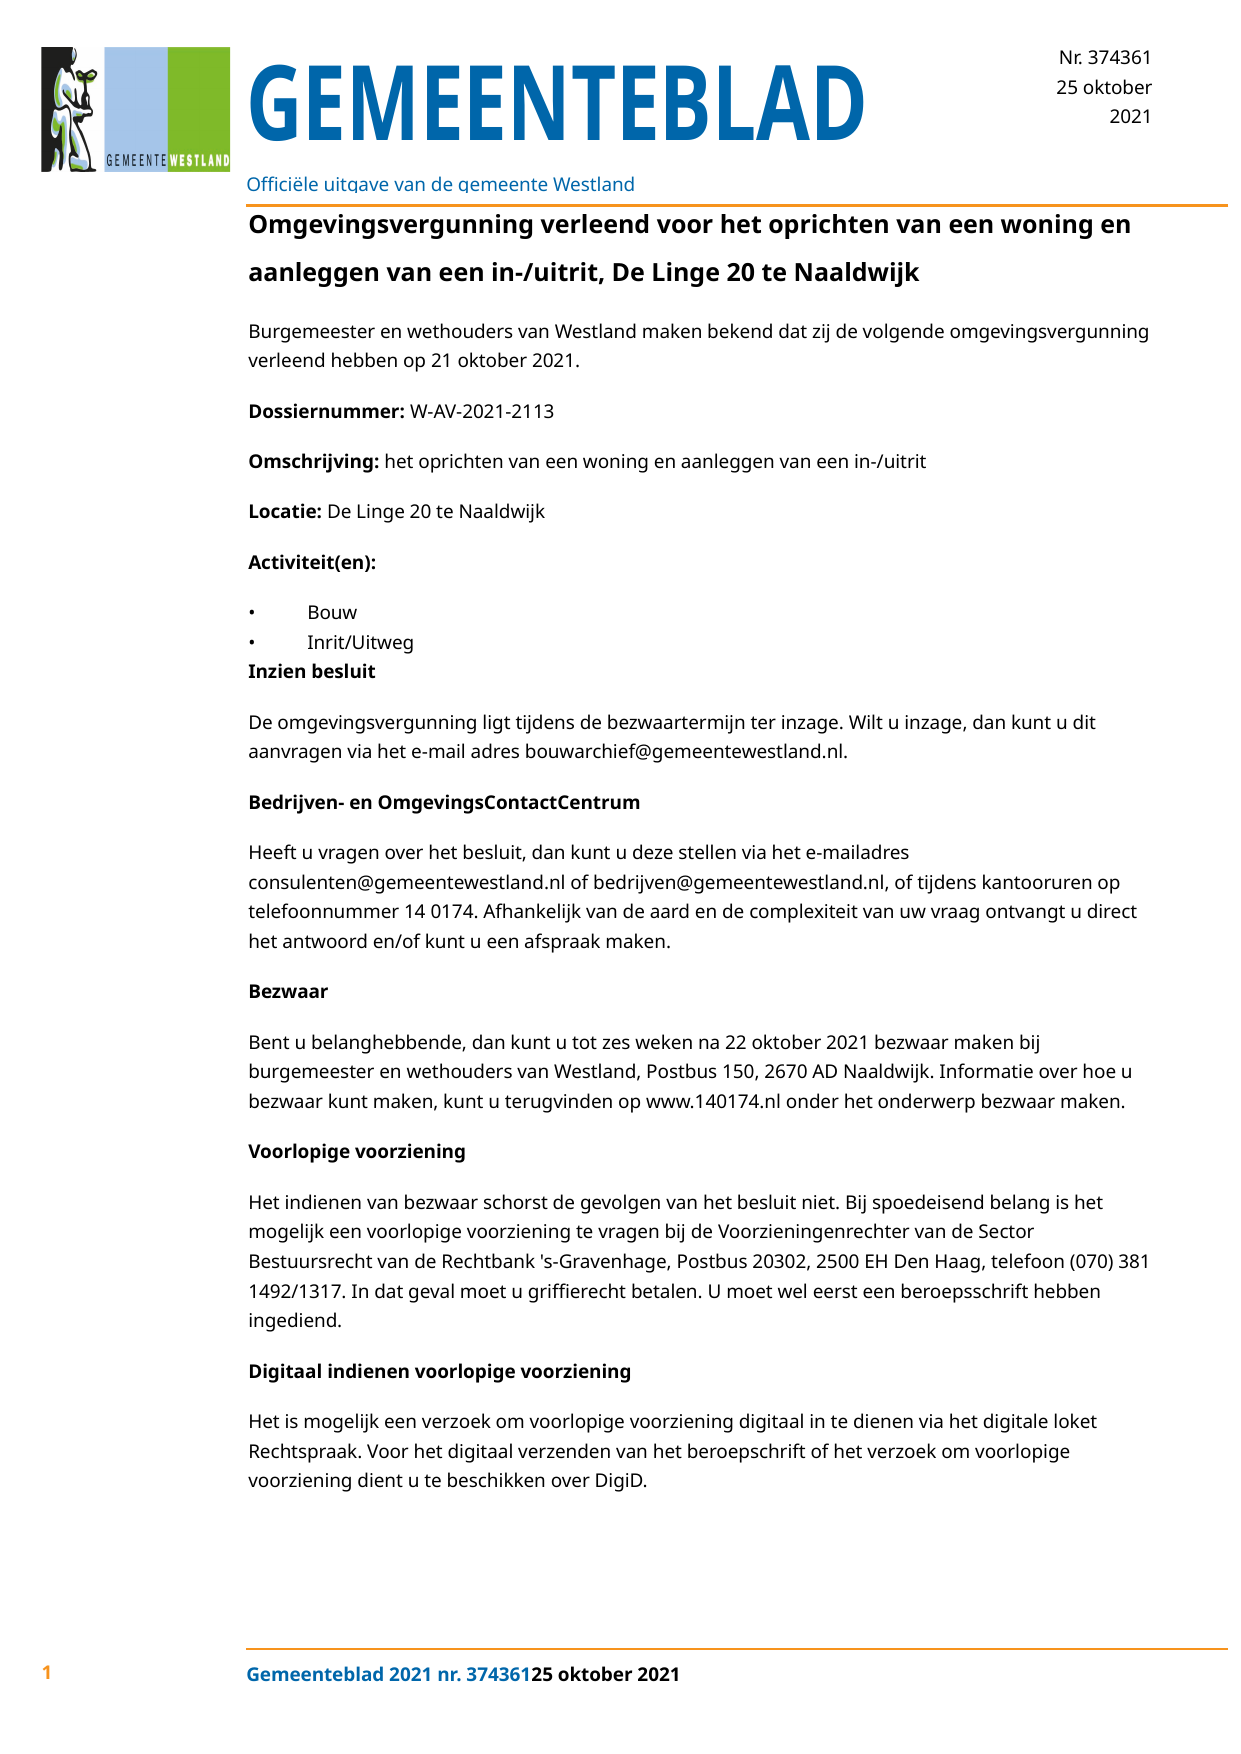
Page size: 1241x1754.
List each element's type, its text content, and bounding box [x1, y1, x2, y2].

text Activiteit(en): [248, 549, 1152, 575]
list Bouw [248, 599, 1152, 625]
text Heeft u vragen over het besluit, dan kunt u deze stellen via het e-mailadres consulenten@gemeentewestland.nl of bedrijven@gemeentewestland.nl, of tijdens kantooruren op telefoonnummer 14 0174. Afhankelijk van de aard en de complexiteit van uw vraag ontvangt u direct het antwoord en/of kunt u een afspraak maken. [248, 839, 1152, 954]
text Bent u belanghebbende, dan kunt u tot zes weken na 22 oktober 2021 bezwaar maken bij burgemeester en wethouders van Westland, Postbus 150, 2670 AD Naaldwijk. Informatie over hoe u bezwaar kunt maken, kunt u terugvinden op www.140174.nl onder het onderwerp bezwaar maken. [248, 1029, 1152, 1114]
list Inrit/Uitweg [248, 629, 1152, 655]
text De omgevingsvergunning ligt tijdens de bezwaartermijn ter inzage. Wilt u inzage, dan kunt u dit aanvragen via het e-mail adres bouwarchief@gemeentewestland.nl. [248, 709, 1152, 764]
text Inzien besluit [248, 659, 1152, 684]
text Dossiernummer: W-AV-2021-2113 [248, 398, 1152, 424]
text Digitaal indienen voorlopige voorziening [248, 1358, 1152, 1384]
text Bedrijven- en OmgevingsContactCentrum [248, 789, 1152, 815]
text Het indienen van bezwaar schorst de gevolgen van het besluit niet. Bij spoedeisend belang is het mogelijk een voorlopige voorziening te vragen bij de Voorzieningenrechter van de Sector Bestuursrecht van de Rechtbank 's-Gravenhage, Postbus 20302, 2500 EH Den Haag, telefoon (070) 381 1492/1317. In dat geval moet u griffierecht betalen. U moet wel eerst een beroepsschrift hebben ingediend. [248, 1189, 1152, 1333]
text Omgevingsvergunning verleend voor het oprichten van een woning en aanleggen van een in-/uitrit, De Linge 20 te Naaldwijk [248, 207, 1152, 288]
text Bezwaar [248, 979, 1152, 1004]
text Omschrijving: het oprichten van een woning en aanleggen van een in-/uitrit [248, 448, 1152, 474]
text Voorlopige voorziening [248, 1139, 1152, 1164]
text Burgemeester en wethouders van Westland maken bekend dat zij de volgende omgevingsvergunning verleend hebben op 21 oktober 2021. [248, 318, 1152, 373]
text Het is mogelijk een verzoek om voorlopige voorziening digitaal in te dienen via het digitale loket Rechtspraak. Voor het digitaal verzenden van het beroepschrift of het verzoek om voorlopige voorziening dient u te beschikken over DigiD. [248, 1408, 1152, 1493]
picture [41, 47, 231, 172]
text Locatie: De Linge 20 te Naaldwijk [248, 499, 1152, 524]
